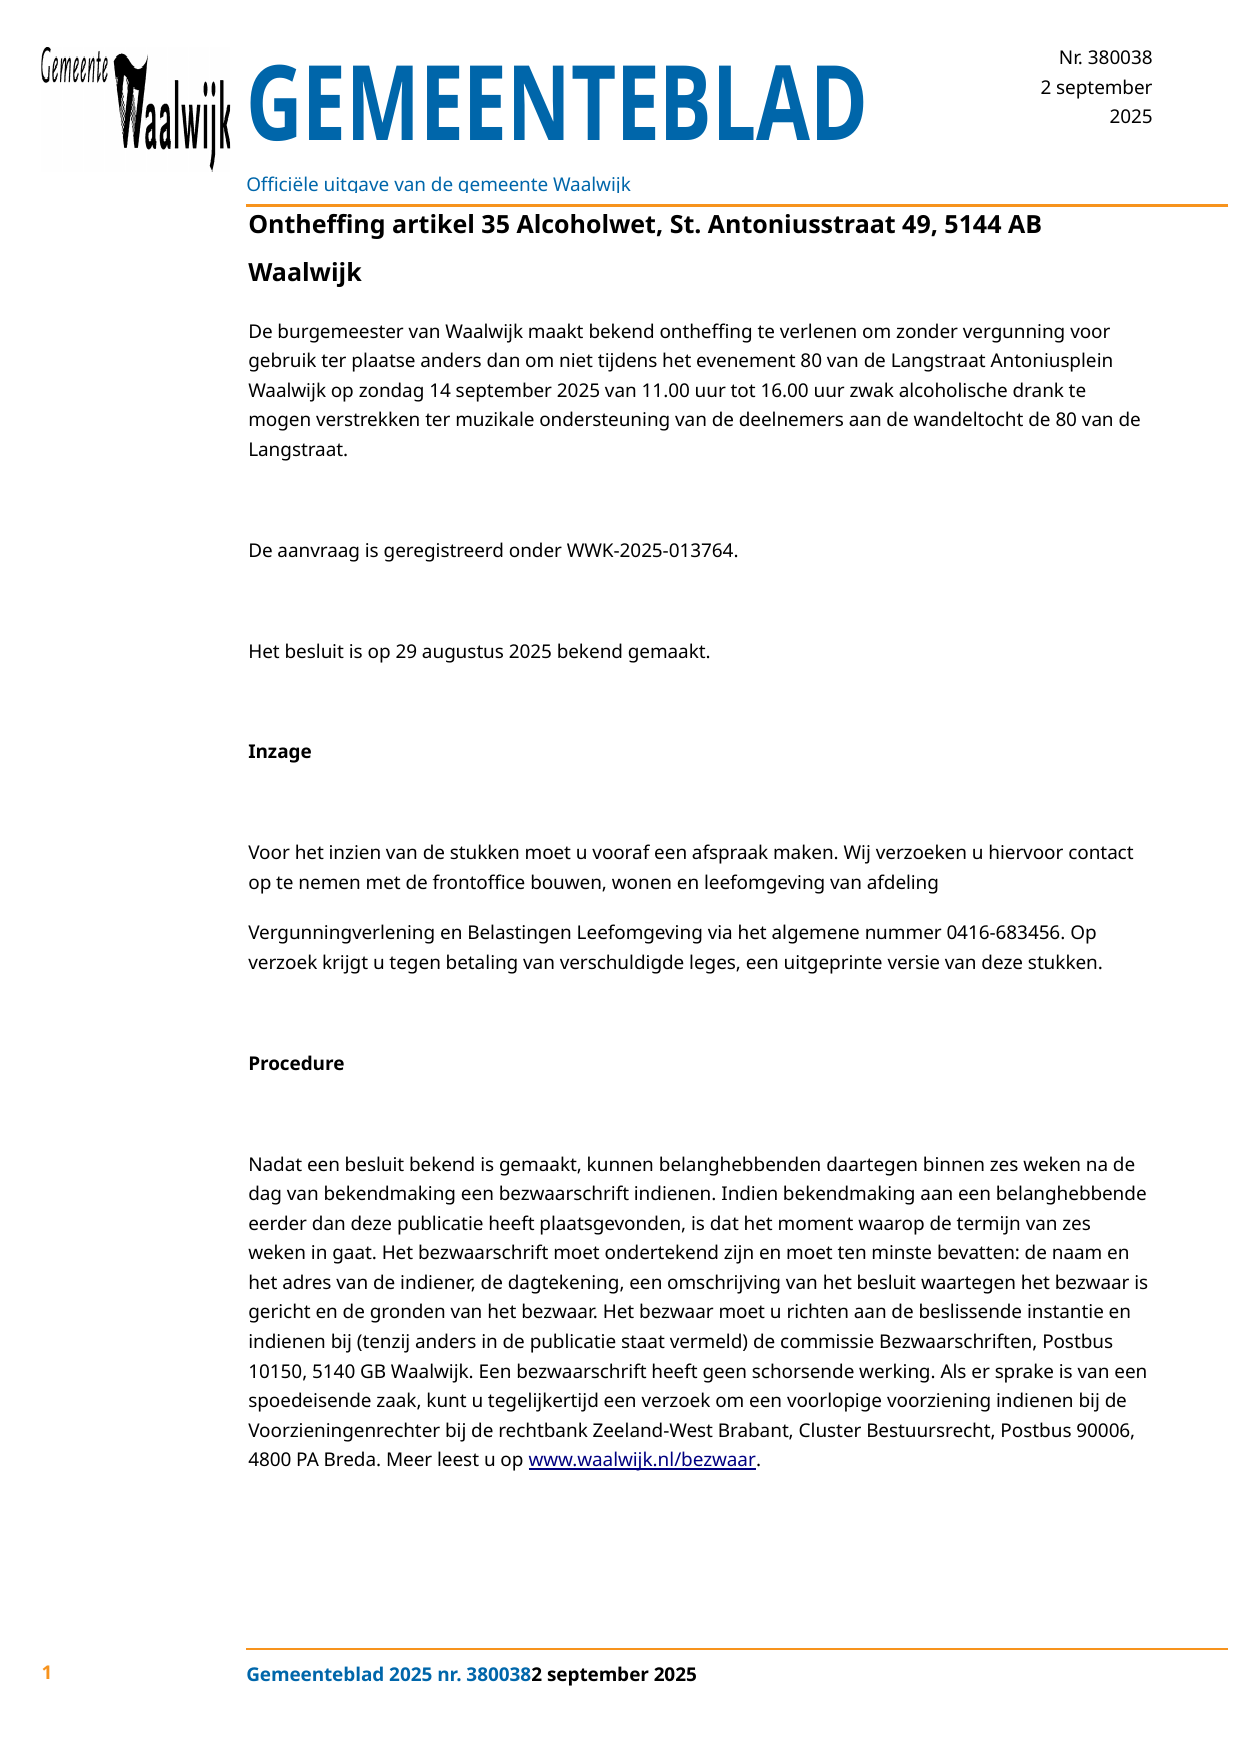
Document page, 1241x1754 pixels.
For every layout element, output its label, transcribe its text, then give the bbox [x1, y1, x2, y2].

text Ontheffing artikel 35 Alcoholwet, St. Antoniusstraat 49, 5144 AB Waalwijk [248, 207, 1152, 288]
picture [41, 47, 231, 172]
text Het besluit is op 29 augustus 2025 bekend gemaakt. [248, 638, 1152, 664]
text De aanvraag is geregistreerd onder WWK-2025-013764. [248, 537, 1152, 563]
text Nadat een besluit bekend is gemaakt, kunnen belanghebbenden daartegen binnen zes weken na de dag van bekendmaking een bezwaarschrift indienen. Indien bekendmaking aan een belanghebbende eerder dan deze publicatie heeft plaatsgevonden, is dat het moment waarop de termijn van zes weken in gaat. Het bezwaarschrift moet ondertekend zijn en moet ten minste bevatten: de naam en het adres van de indiener, de dagtekening, een omschrijving van het besluit waartegen het bezwaar is gericht en de gronden van het bezwaar. Het bezwaar moet u richten aan de beslissende instantie en indienen bij (tenzij anders in de publicatie staat vermeld) de commissie Bezwaarschriften, Postbus 10150, 5140 GB Waalwijk. Een bezwaarschrift heeft geen schorsende werking. Als er sprake is van een spoedeisende zaak, kunt u tegelijkertijd een verzoek om een voorlopige voorziening indienen bij de Voorzieningenrechter bij de rechtbank Zeeland-West Brabant, Cluster Bestuursrecht, Postbus 90006, 4800 PA Breda. Meer leest u op www.waalwijk.nl/bezwaar. [248, 1151, 1152, 1472]
text Voor het inzien van de stukken moet u vooraf een afspraak maken. Wij verzoeken u hiervoor contact op te nemen met de frontoffice bouwen, wonen en leefomgeving van afdeling [248, 839, 1152, 895]
text Inzage [248, 739, 1152, 764]
text Procedure [248, 1050, 1152, 1076]
text De burgemeester van Waalwijk maakt bekend ontheffing te verlenen om zonder vergunning voor gebruik ter plaatse anders dan om niet tijdens het evenement 80 van de Langstraat Antoniusplein Waalwijk op zondag 14 september 2025 van 11.00 uur tot 16.00 uur zwak alcoholische drank te mogen verstrekken ter muzikale ondersteuning van de deelnemers aan de wandeltocht de 80 van de Langstraat. [248, 318, 1152, 462]
text Vergunningverlening en Belastingen Leefomgeving via het algemene nummer 0416-683456. Op verzoek krijgt u tegen betaling van verschuldigde leges, een uitgeprinte versie van deze stukken. [248, 919, 1152, 975]
